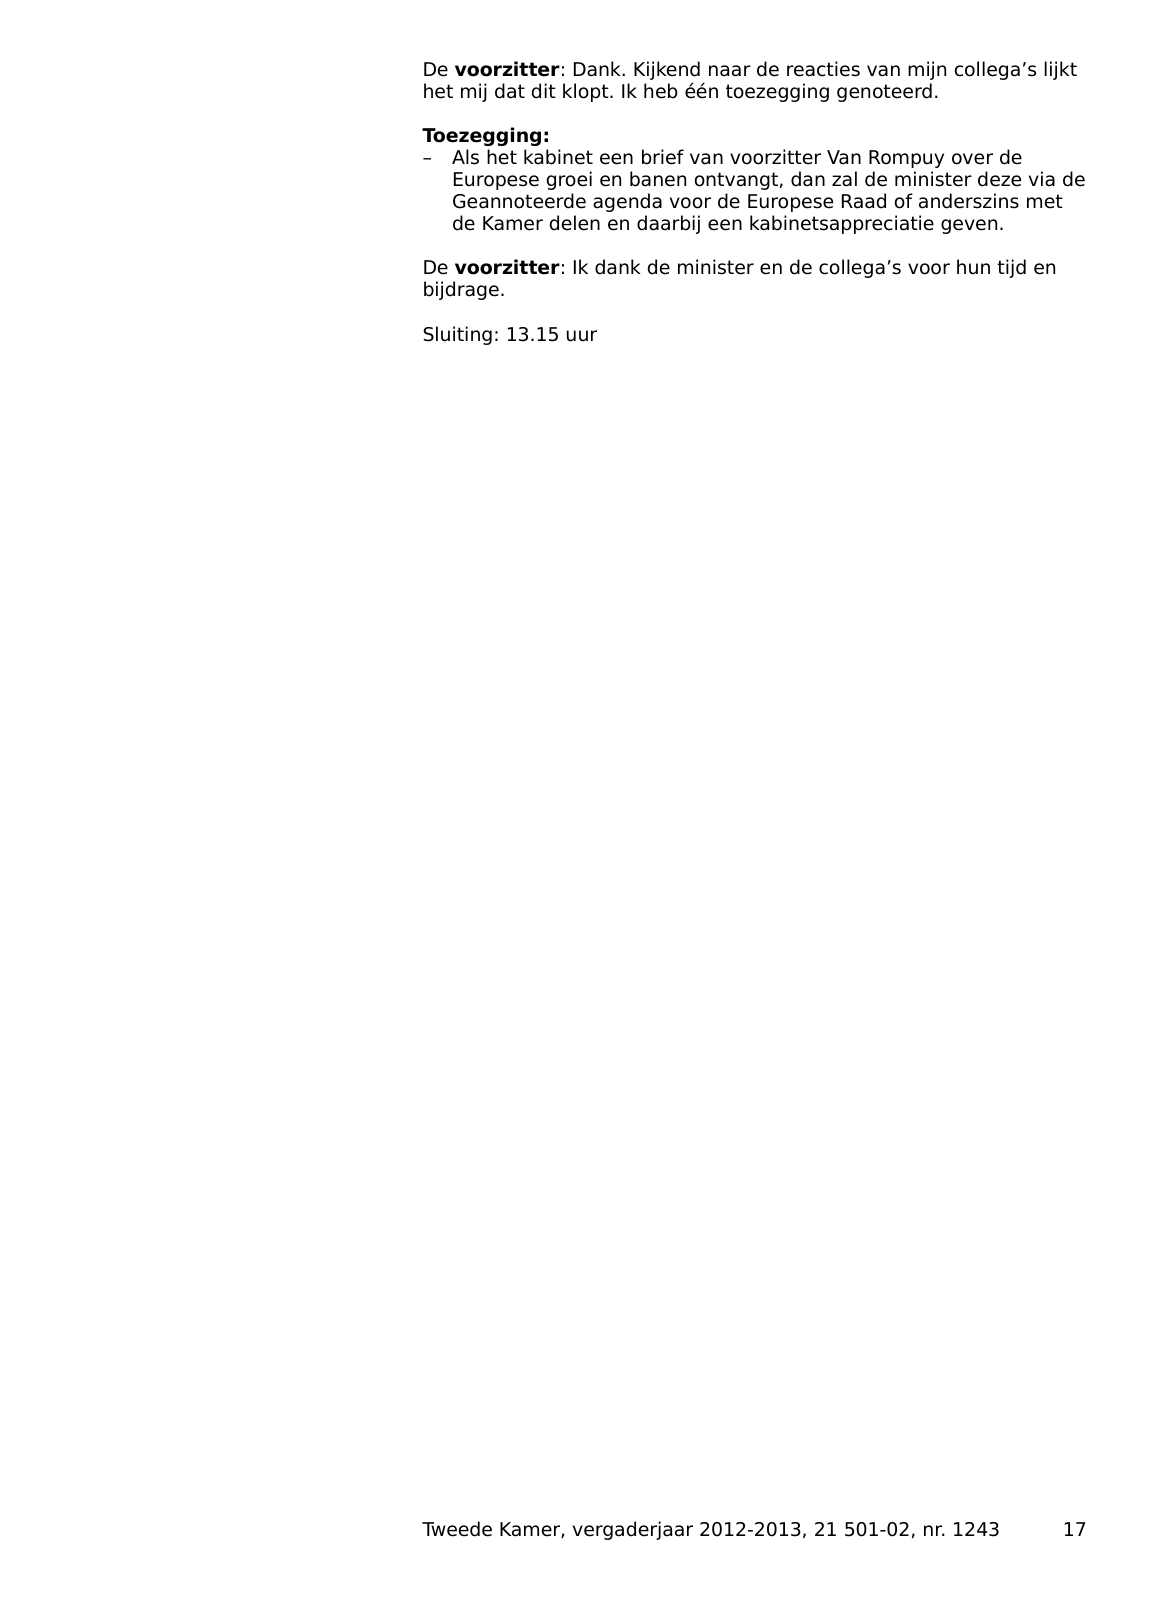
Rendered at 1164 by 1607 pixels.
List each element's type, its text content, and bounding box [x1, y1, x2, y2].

text De voorzitter: Ik dank de minister en de collega’s voor hun tijd en bijdrage. [422, 257, 1087, 301]
text Toezegging: [422, 125, 1087, 147]
text – Als het kabinet een brief van voorzitter Van Rompuy over de Europese groei en banen ontvangt, dan zal de minister deze via de Geannoteerde agenda voor de Europese Raad of anderszins met de Kamer delen en daarbij een kabinetsappreciatie geven. [422, 147, 1087, 235]
text De voorzitter: Dank. Kijkend naar de reacties van mijn collega’s lijkt het mij dat dit klopt. Ik heb één toezegging genoteerd. [422, 59, 1087, 103]
text Sluiting: 13.15 uur [422, 323, 1087, 345]
